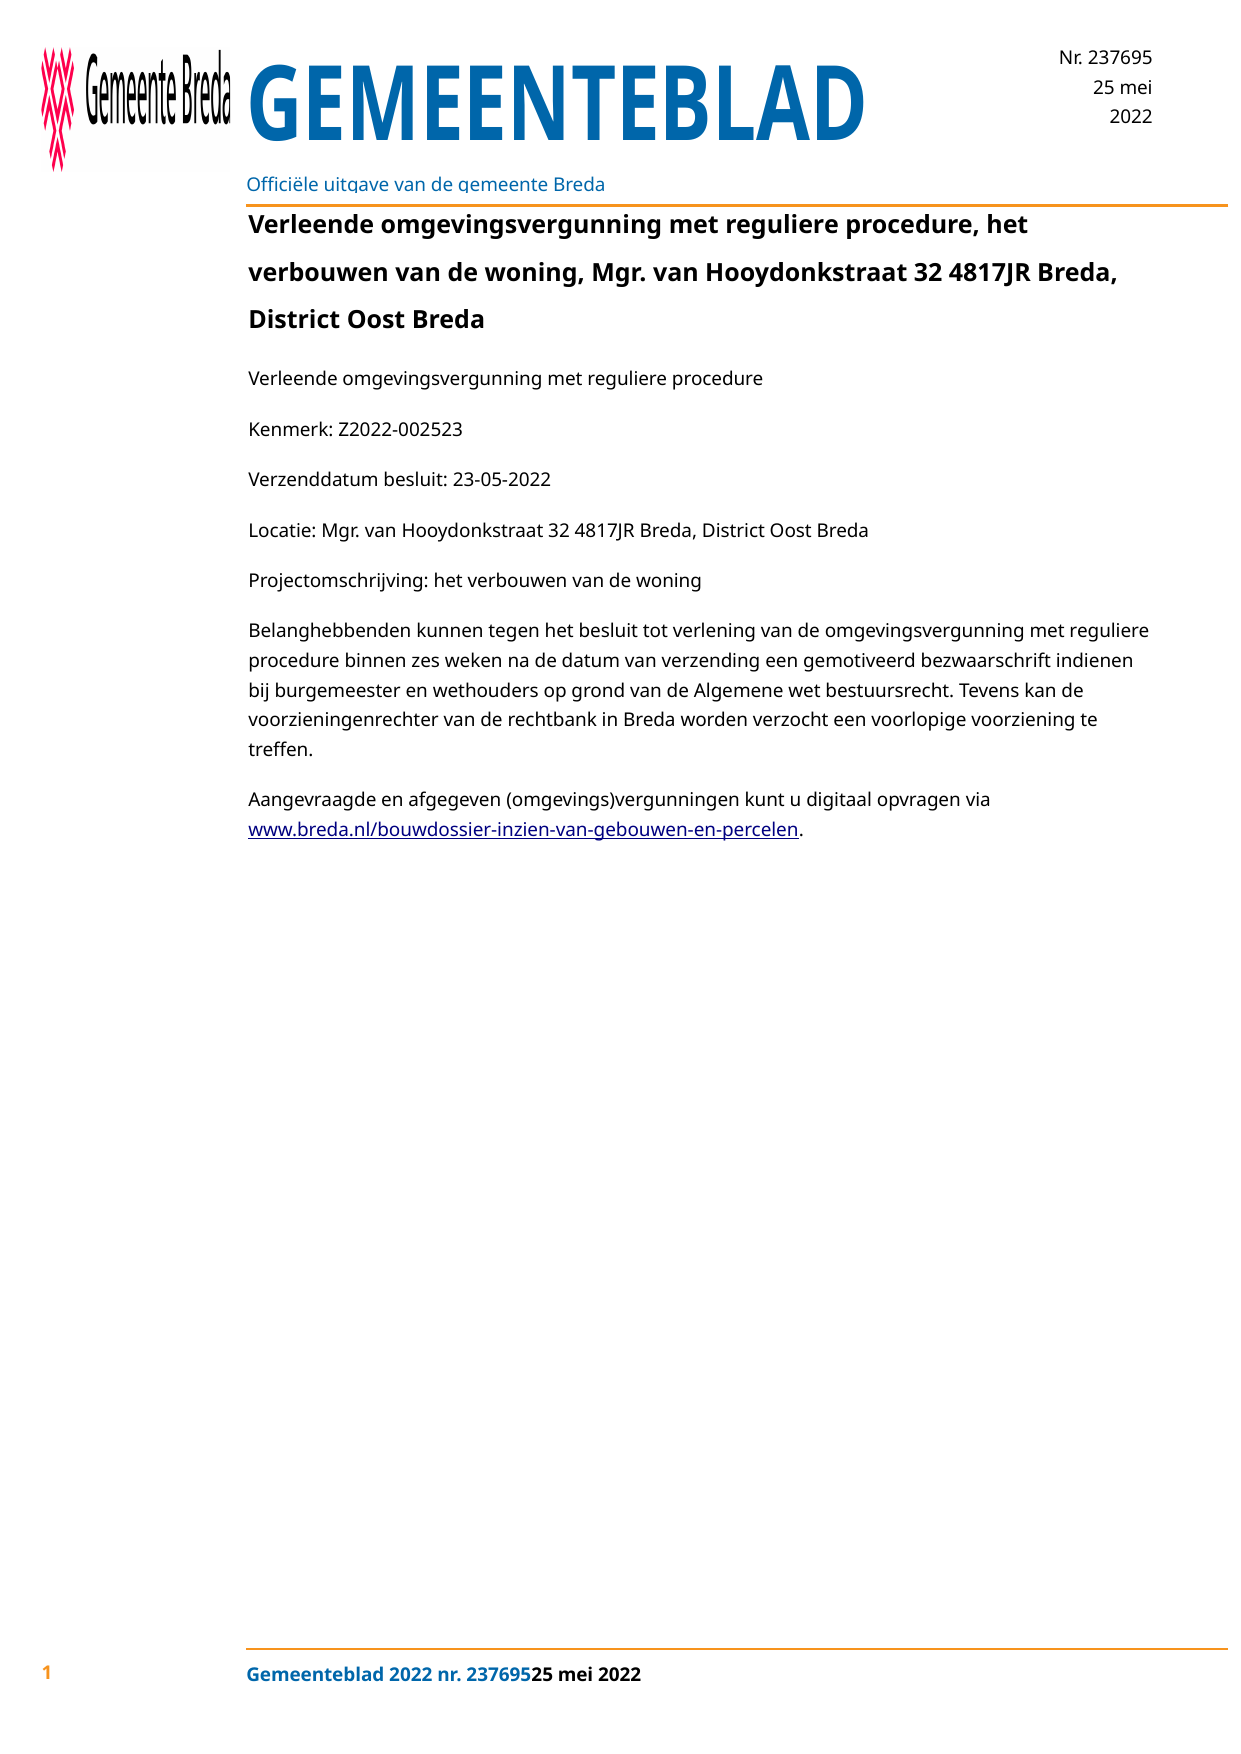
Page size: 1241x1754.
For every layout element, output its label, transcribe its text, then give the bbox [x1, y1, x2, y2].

text Kenmerk: Z2022-002523 [248, 416, 1152, 442]
text Verleende omgevingsvergunning met reguliere procedure, het verbouwen van de woning, Mgr. van Hooydonkstraat 32 4817JR Breda, District Oost Breda [248, 207, 1152, 336]
picture [41, 47, 231, 172]
text Verleende omgevingsvergunning met reguliere procedure [248, 366, 1152, 391]
text Aangevraagde en afgegeven (omgevings)vergunningen kunt u digitaal opvragen via www.breda.nl/bouwdossier-inzien-van-gebouwen-en-percelen. [248, 786, 1152, 842]
text Projectomschrijving: het verbouwen van de woning [248, 567, 1152, 593]
text Verzenddatum besluit: 23-05-2022 [248, 466, 1152, 492]
text Locatie: Mgr. van Hooydonkstraat 32 4817JR Breda, District Oost Breda [248, 517, 1152, 542]
text Belanghebbenden kunnen tegen het besluit tot verlening van de omgevingsvergunning met reguliere procedure binnen zes weken na de datum van verzending een gemotiveerd bezwaarschrift indienen bij burgemeester en wethouders op grond van de Algemene wet bestuursrecht. Tevens kan de voorzieningenrechter van de rechtbank in Breda worden verzocht een voorlopige voorziening te treffen. [248, 618, 1152, 762]
